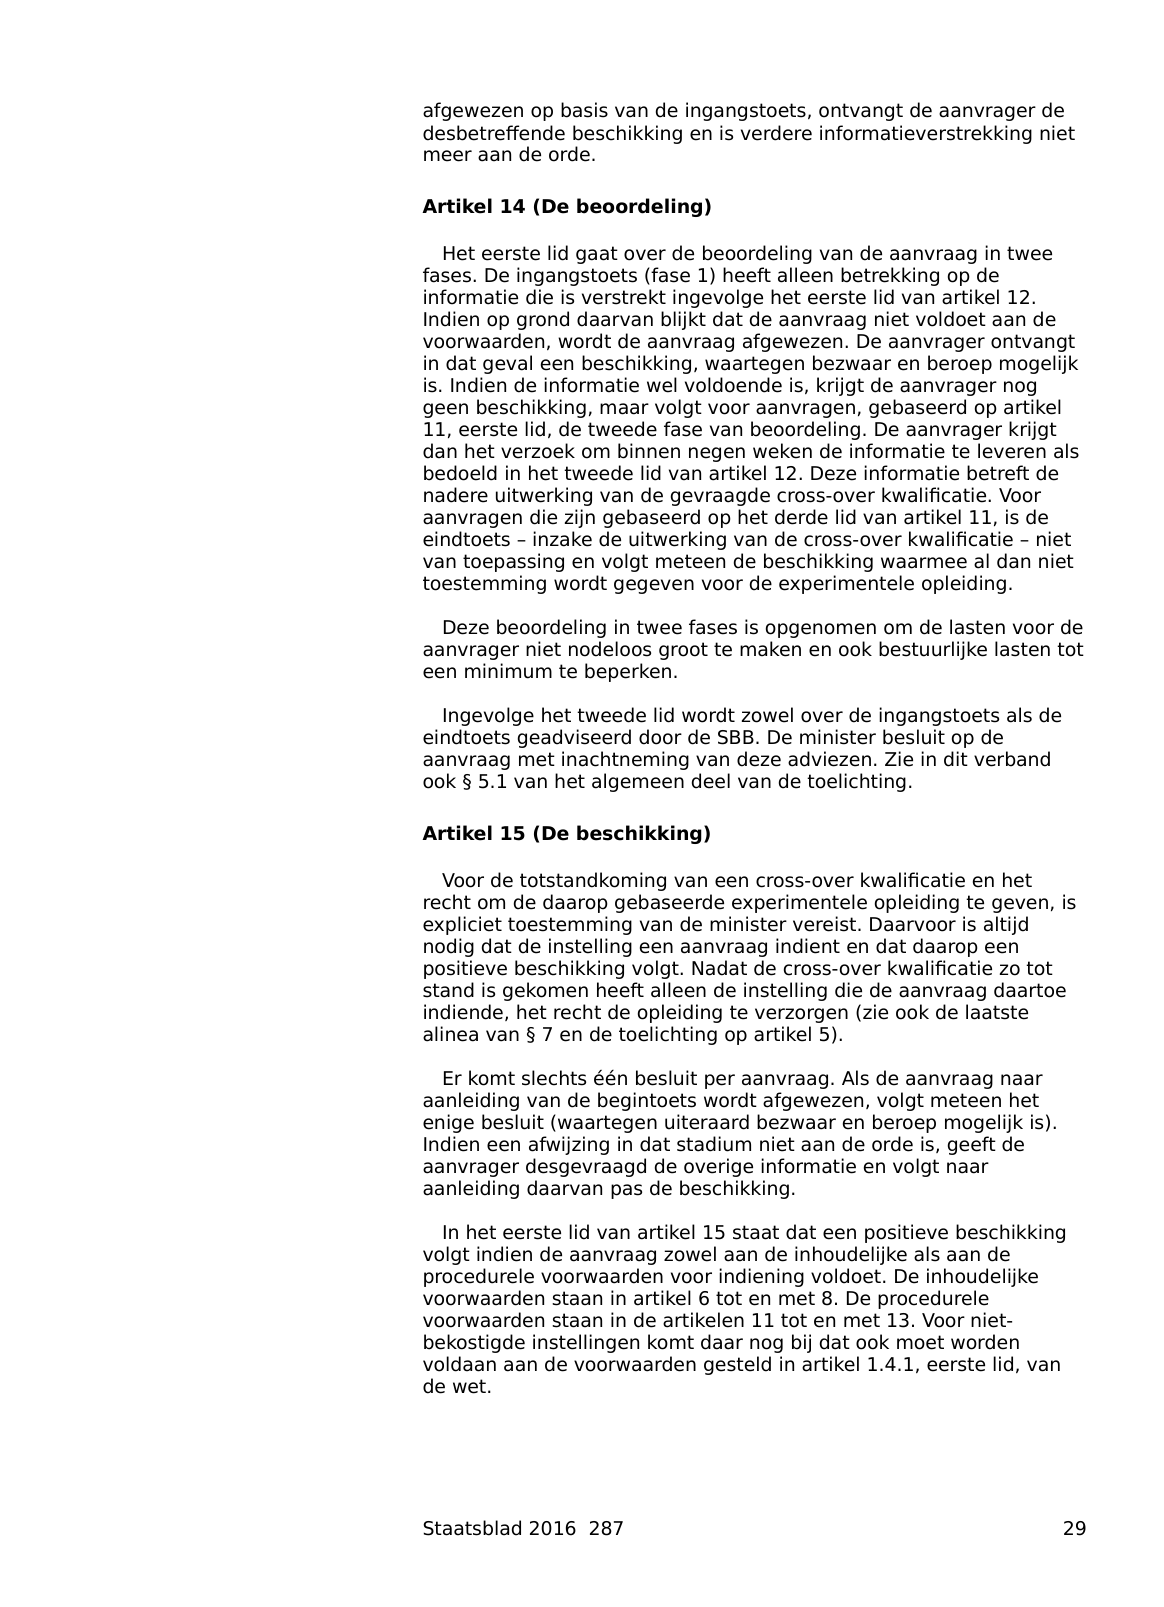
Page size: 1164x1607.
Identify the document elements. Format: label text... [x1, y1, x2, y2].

text Deze beoordeling in twee fases is opgenomen om de lasten voor de aanvrager niet nodeloos groot te maken en ook bestuurlijke lasten tot een minimum te beperken. [422, 617, 1087, 683]
text Ingevolge het tweede lid wordt zowel over de ingangstoets als de eindtoets geadviseerd door de SBB. De minister besluit op de aanvraag met inachtneming van deze adviezen. Zie in dit verband ook § 5.1 van het algemeen deel van de toelichting. [422, 705, 1087, 793]
subtitle Artikel 15 (De beschikking) [422, 823, 1087, 845]
text afgewezen op basis van de ingangstoets, ontvangt de aanvrager de desbetreffende beschikking en is verdere informatieverstrekking niet meer aan de orde. [422, 100, 1087, 166]
text Het eerste lid gaat over de beoordeling van de aanvraag in twee fases. De ingangstoets (fase 1) heeft alleen betrekking op de informatie die is verstrekt ingevolge het eerste lid van artikel 12. Indien op grond daarvan blijkt dat de aanvraag niet voldoet aan de voorwaarden, wordt de aanvraag afgewezen. De aanvrager ontvangt in dat geval een beschikking, waartegen bezwaar en beroep mogelijk is. Indien de informatie wel voldoende is, krijgt de aanvrager nog geen beschikking, maar volgt voor aanvragen, gebaseerd op artikel 11, eerste lid, de tweede fase van beoordeling. De aanvrager krijgt dan het verzoek om binnen negen weken de informatie te leveren als bedoeld in het tweede lid van artikel 12. Deze informatie betreft de nadere uitwerking van de gevraagde cross-over kwalificatie. Voor aanvragen die zijn gebaseerd op het derde lid van artikel 11, is de eindtoets – inzake de uitwerking van de cross-over kwalificatie – niet van toepassing en volgt meteen de beschikking waarmee al dan niet toestemming wordt gegeven voor de experimentele opleiding. [422, 243, 1087, 595]
text In het eerste lid van artikel 15 staat dat een positieve beschikking volgt indien de aanvraag zowel aan de inhoudelijke als aan de procedurele voorwaarden voor indiening voldoet. De inhoudelijke voorwaarden staan in artikel 6 tot en met 8. De procedurele voorwaarden staan in de artikelen 11 tot en met 13. Voor niet-bekostigde instellingen komt daar nog bij dat ook moet worden voldaan aan de voorwaarden gesteld in artikel 1.4.1, eerste lid, van de wet. [422, 1222, 1087, 1398]
text Voor de totstandkoming van een cross-over kwalificatie en het recht om de daarop gebaseerde experimentele opleiding te geven, is expliciet toestemming van de minister vereist. Daarvoor is altijd nodig dat de instelling een aanvraag indient en dat daarop een positieve beschikking volgt. Nadat de cross-over kwalificatie zo tot stand is gekomen heeft alleen de instelling die de aanvraag daartoe indiende, het recht de opleiding te verzorgen (zie ook de laatste alinea van § 7 en de toelichting op artikel 5). [422, 870, 1087, 1046]
text Er komt slechts één besluit per aanvraag. Als de aanvraag naar aanleiding van de begintoets wordt afgewezen, volgt meteen het enige besluit (waartegen uiteraard bezwaar en beroep mogelijk is). Indien een afwijzing in dat stadium niet aan de orde is, geeft de aanvrager desgevraagd de overige informatie en volgt naar aanleiding daarvan pas de beschikking. [422, 1068, 1087, 1200]
subtitle Artikel 14 (De beoordeling) [422, 196, 1087, 218]
